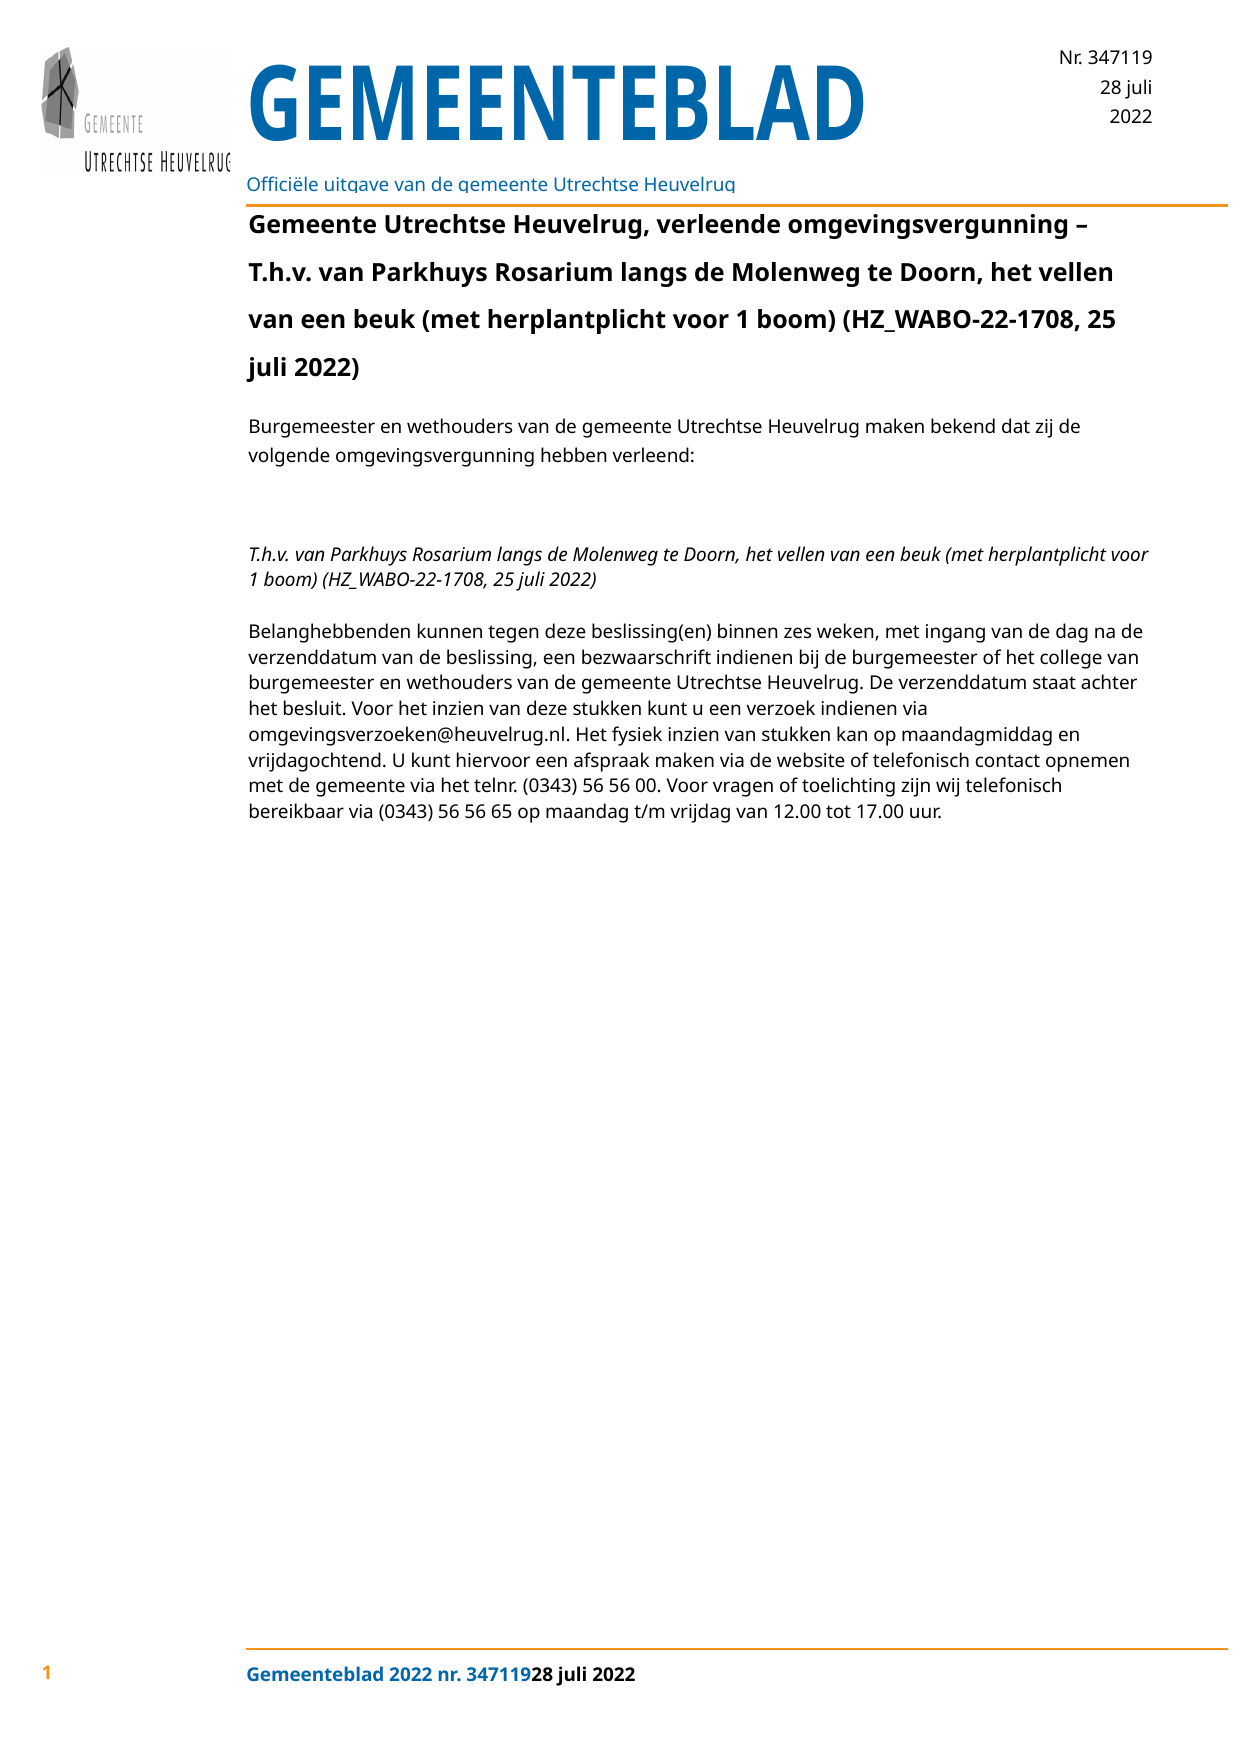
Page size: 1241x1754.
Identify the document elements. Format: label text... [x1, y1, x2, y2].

text T.h.v. van Parkhuys Rosarium langs de Molenweg te Doorn, het vellen van een beuk (met herplantplicht voor 1 boom) (HZ_WABO-22-1708, 25 juli 2022) [248, 541, 1152, 592]
text Belanghebbenden kunnen tegen deze beslissing(en) binnen zes weken, met ingang van de dag na de verzenddatum van de beslissing, een bezwaarschrift indienen bij de burgemeester of het college van burgemeester en wethouders van de gemeente Utrechtse Heuvelrug. De verzenddatum staat achter het besluit. Voor het inzien van deze stukken kunt u een verzoek indienen via omgevingsverzoeken@heuvelrug.nl. Het fysiek inzien van stukken kan op maandagmiddag en vrijdagochtend. U kunt hiervoor een afspraak maken via de website of telefonisch contact opnemen met de gemeente via het telnr. (0343) 56 56 00. Voor vragen of toelichting zijn wij telefonisch bereikbaar via (0343) 56 56 65 op maandag t/m vrijdag van 12.00 tot 17.00 uur. [248, 618, 1152, 824]
text Burgemeester en wethouders van de gemeente Utrechtse Heuvelrug maken bekend dat zij de volgende omgevingsvergunning hebben verleend: [248, 413, 1152, 468]
text Gemeente Utrechtse Heuvelrug, verleende omgevingsvergunning – T.h.v. van Parkhuys Rosarium langs de Molenweg te Doorn, het vellen van een beuk (met herplantplicht voor 1 boom) (HZ_WABO-22-1708, 25 juli 2022) [248, 207, 1152, 384]
picture [41, 47, 231, 172]
